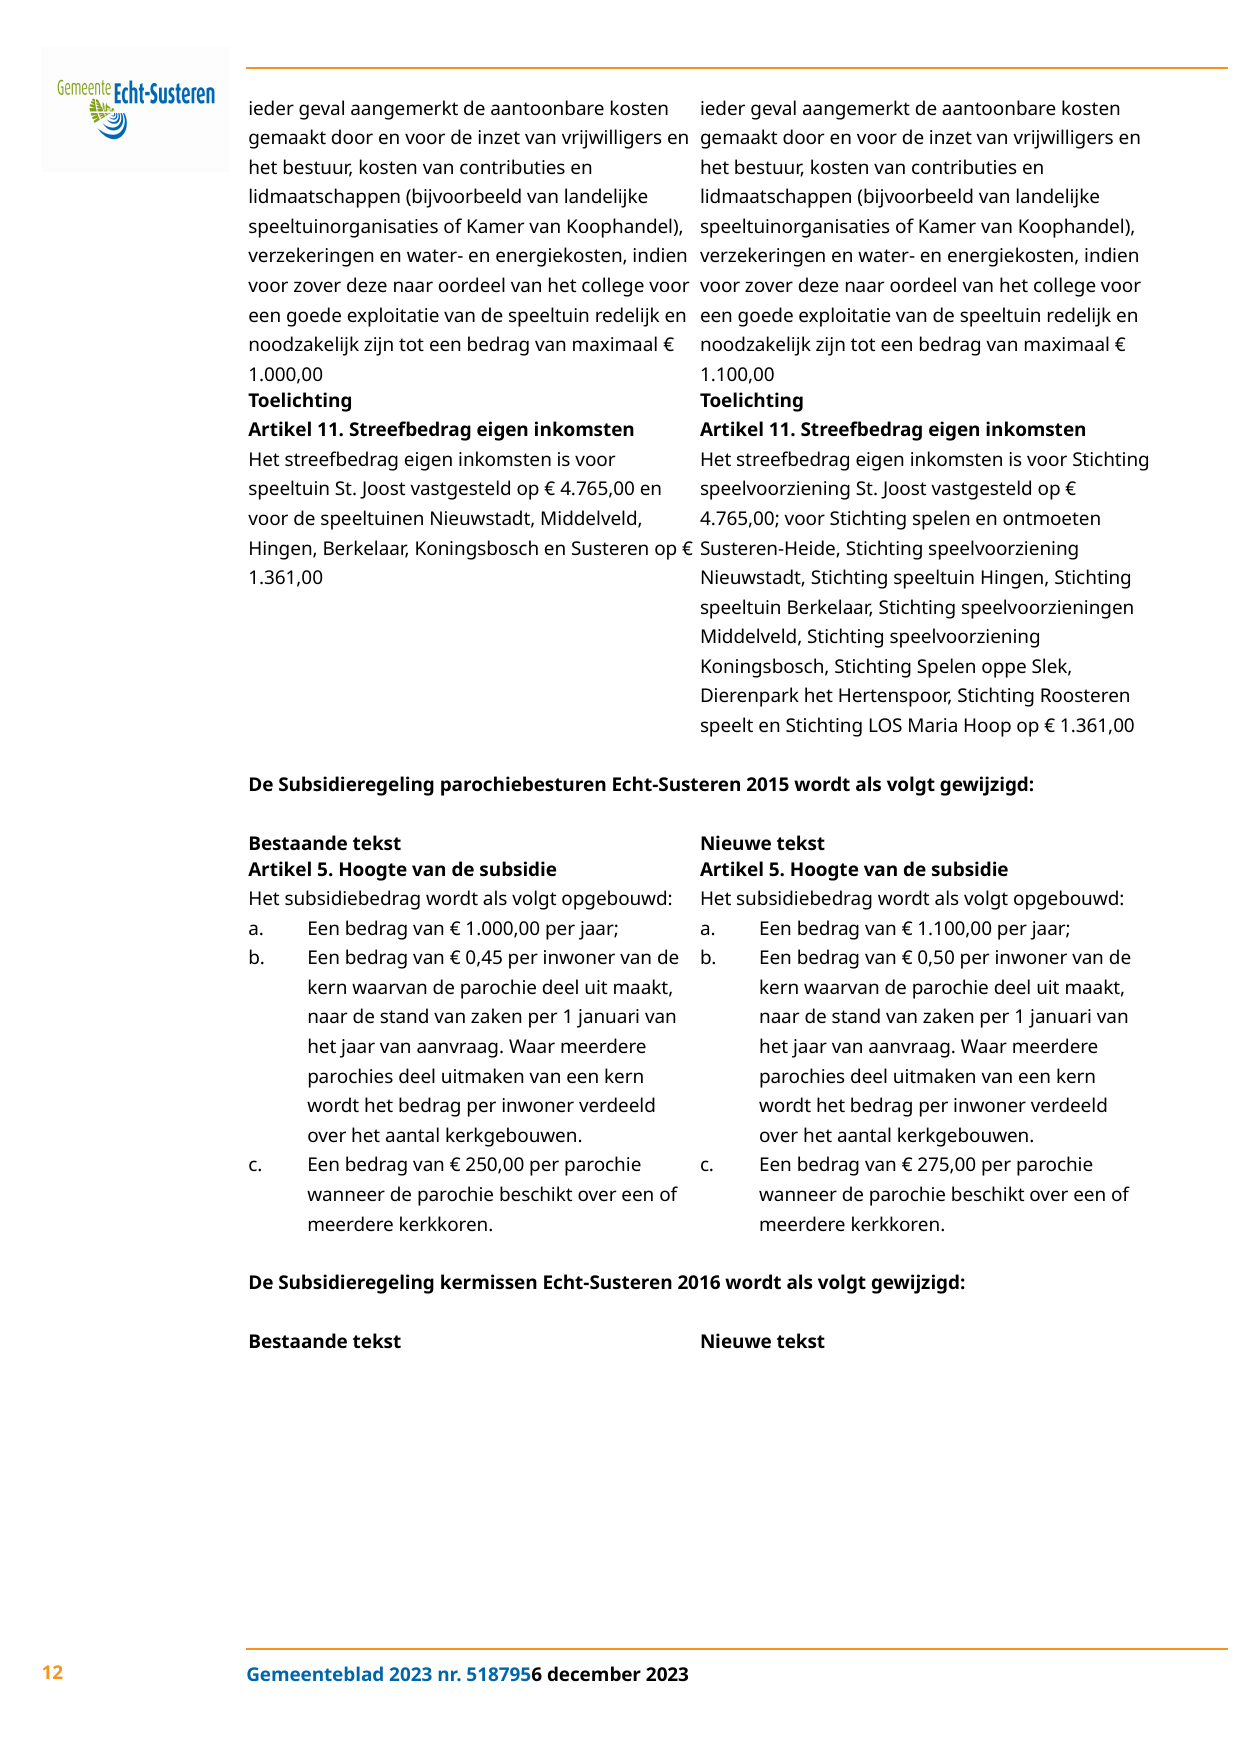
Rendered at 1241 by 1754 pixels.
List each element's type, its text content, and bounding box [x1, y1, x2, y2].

table_cell Toelichting Artikel 11. Streefbedrag eigen inkomsten Het streefbedrag eigen inkomsten is voor Stichting speelvoorziening St. Joost vastgesteld op € 4.765,00; voor Stichting spelen en ontmoeten Susteren-Heide, Stichting speelvoorziening Nieuwstadt, Stichting speeltuin Hingen, Stichting speeltuin Berkelaar, Stichting speelvoorzieningen Middelveld, Stichting speelvoorziening Koningsbosch, Stichting Spelen oppe Slek, Dierenpark het Hertenspoor, Stichting Roosteren speelt en Stichting LOS Maria Hoop op € 1.361,00 [700, 387, 1152, 738]
table_header Bestaande tekst [248, 830, 700, 856]
table_cell ieder geval aangemerkt de aantoonbare kosten gemaakt door en voor de inzet van vrijwilligers en het bestuur, kosten van contributies en lidmaatschappen (bijvoorbeeld van landelijke speeltuinorganisaties of Kamer van Koophandel), verzekeringen en water- en energiekosten, indien voor zover deze naar oordeel van het college voor een goede exploitatie van de speeltuin redelijk en noodzakelijk zijn tot een bedrag van maximaal € 1.000,00 [248, 95, 700, 387]
table_cell Artikel 5. Hoogte van de subsidie Het subsidiebedrag wordt als volgt opgebouwd: Een bedrag van € 1.000,00 per jaar; Een bedrag van € 0,45 per inwoner van de kern waarvan de parochie deel uit maakt, naar de stand van zaken per 1 januari van het jaar van aanvraag. Waar meerdere parochies deel uitmaken van een kern wordt het bedrag per inwoner verdeeld over het aantal kerkgebouwen. Een bedrag van € 250,00 per parochie wanneer de parochie beschikt over een of meerdere kerkkoren. [248, 856, 700, 1236]
text De Subsidieregeling kermissen Echt-Susteren 2016 wordt als volgt gewijzigd: [248, 1269, 1152, 1295]
table_header Nieuwe tekst [700, 830, 1152, 856]
table_header Bestaande tekst [248, 1329, 700, 1354]
text De Subsidieregeling parochiebesturen Echt-Susteren 2015 wordt als volgt gewijzigd: [248, 771, 1152, 796]
table_cell ieder geval aangemerkt de aantoonbare kosten gemaakt door en voor de inzet van vrijwilligers en het bestuur, kosten van contributies en lidmaatschappen (bijvoorbeeld van landelijke speeltuinorganisaties of Kamer van Koophandel), verzekeringen en water- en energiekosten, indien voor zover deze naar oordeel van het college voor een goede exploitatie van de speeltuin redelijk en noodzakelijk zijn tot een bedrag van maximaal € 1.100,00 [700, 95, 1152, 387]
table_cell Artikel 5. Hoogte van de subsidie Het subsidiebedrag wordt als volgt opgebouwd: Een bedrag van € 1.100,00 per jaar; Een bedrag van € 0,50 per inwoner van de kern waarvan de parochie deel uit maakt, naar de stand van zaken per 1 januari van het jaar van aanvraag. Waar meerdere parochies deel uitmaken van een kern wordt het bedrag per inwoner verdeeld over het aantal kerkgebouwen. Een bedrag van € 275,00 per parochie wanneer de parochie beschikt over een of meerdere kerkkoren. [700, 856, 1152, 1236]
table_header Nieuwe tekst [700, 1329, 1152, 1354]
picture [41, 47, 231, 172]
table_cell Toelichting Artikel 11. Streefbedrag eigen inkomsten Het streefbedrag eigen inkomsten is voor speeltuin St. Joost vastgesteld op € 4.765,00 en voor de speeltuinen Nieuwstadt, Middelveld, Hingen, Berkelaar, Koningsbosch en Susteren op € 1.361,00 [248, 387, 700, 738]
